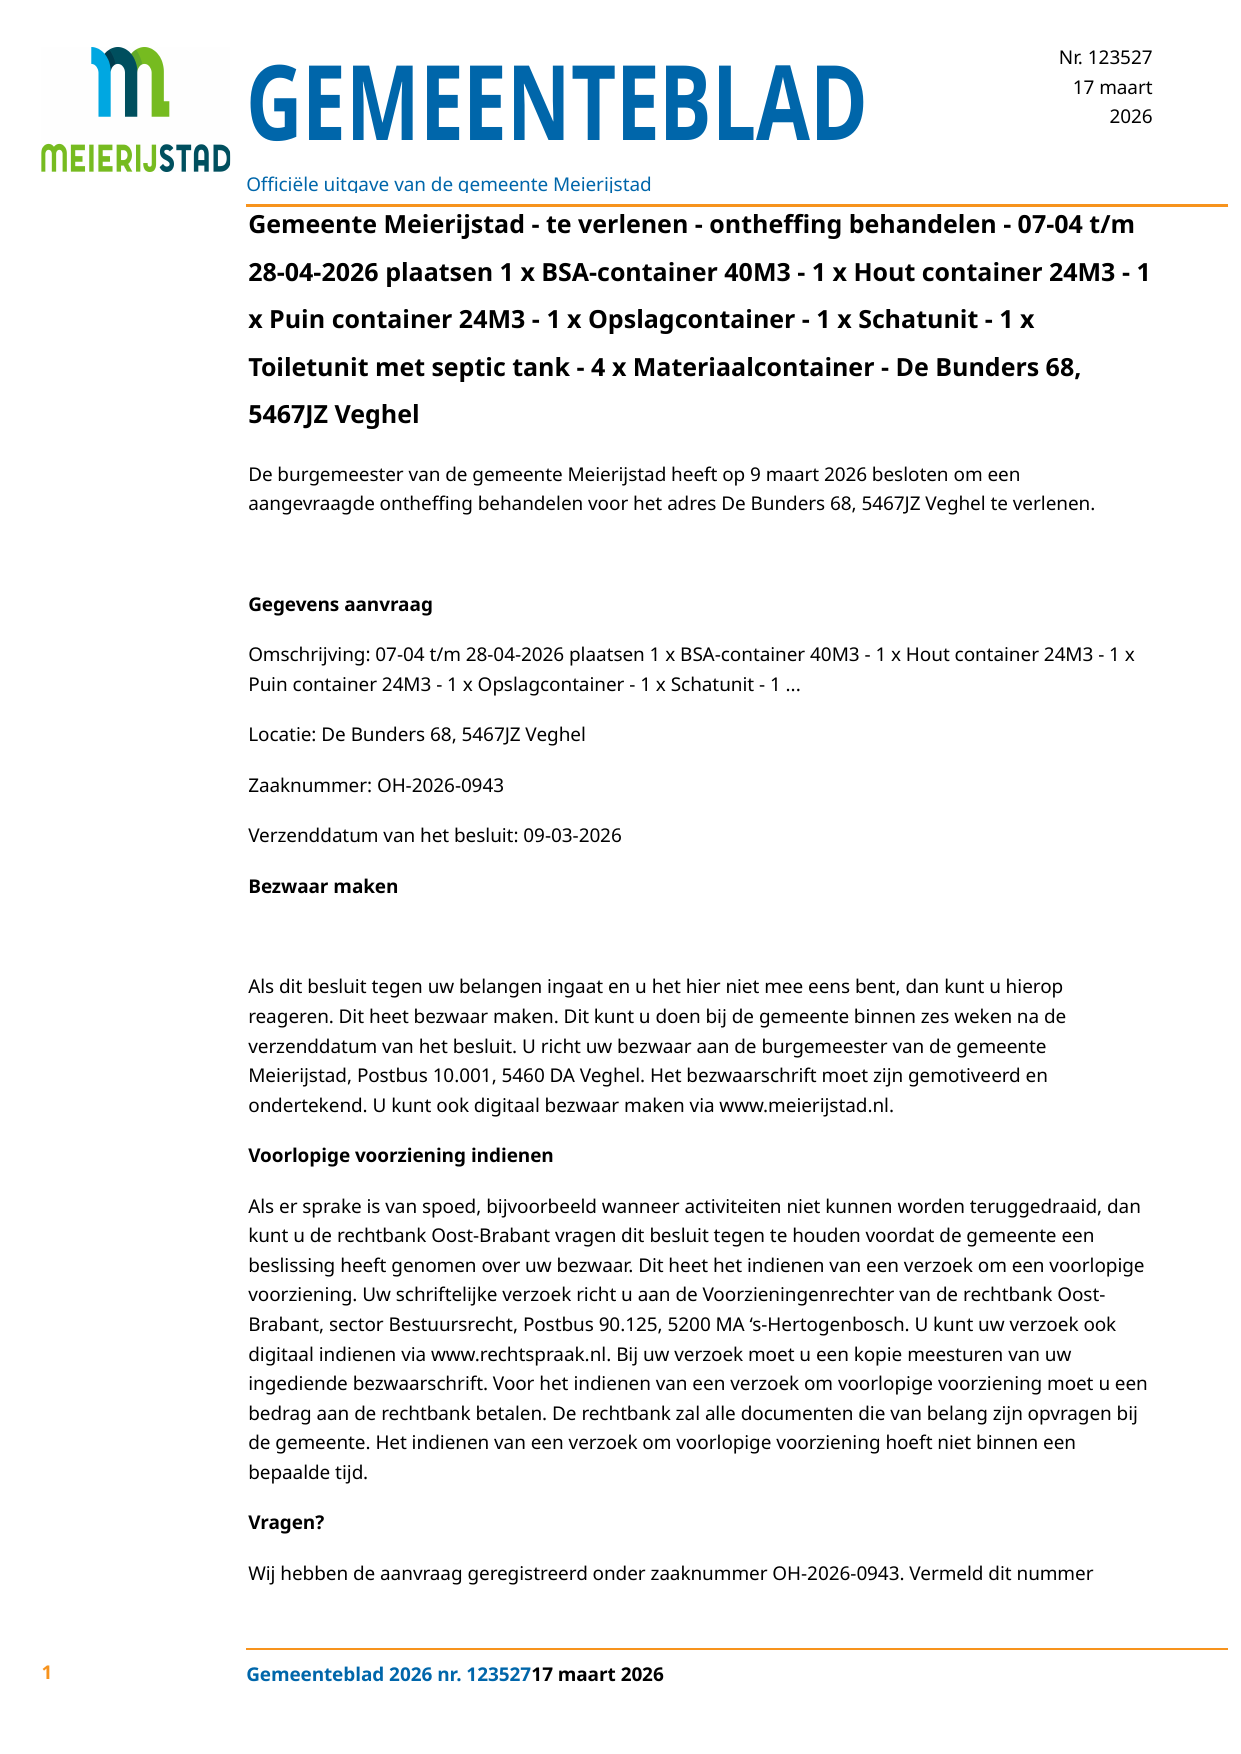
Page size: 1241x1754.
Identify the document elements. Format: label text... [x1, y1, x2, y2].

text Wij hebben de aanvraag geregistreerd onder zaaknummer OH-2026-0943. Vermeld dit nummer [248, 1560, 1152, 1586]
text Zaaknummer: OH-2026-0943 [248, 772, 1152, 798]
text Verzenddatum van het besluit: 09-03-2026 [248, 822, 1152, 848]
picture [41, 47, 231, 172]
text Locatie: De Bunders 68, 5467JZ Veghel [248, 722, 1152, 747]
text Gegevens aanvraag [248, 591, 1152, 617]
text Als dit besluit tegen uw belangen ingaat en u het hier niet mee eens bent, dan kunt u hierop reageren. Dit heet bezwaar maken. Dit kunt u doen bij de gemeente binnen zes weken na de verzenddatum van het besluit. U richt uw bezwaar aan de burgemeester van de gemeente Meierijstad, Postbus 10.001, 5460 DA Veghel. Het bezwaarschrift moet zijn gemotiveerd en ondertekend. U kunt ook digitaal bezwaar maken via www.meierijstad.nl. [248, 974, 1152, 1118]
text Als er sprake is van spoed, bijvoorbeeld wanneer activiteiten niet kunnen worden teruggedraaid, dan kunt u de rechtbank Oost-Brabant vragen dit besluit tegen te houden voordat de gemeente een beslissing heeft genomen over uw bezwaar. Dit heet het indienen van een verzoek om een voorlopige voorziening. Uw schriftelijke verzoek richt u aan de Voorzieningenrechter van de rechtbank Oost-Brabant, sector Bestuursrecht, Postbus 90.125, 5200 MA ‘s-Hertogenbosch. U kunt uw verzoek ook digitaal indienen via www.rechtspraak.nl. Bij uw verzoek moet u een kopie meesturen van uw ingediende bezwaarschrift. Voor het indienen van een verzoek om voorlopige voorziening moet u een bedrag aan de rechtbank betalen. De rechtbank zal alle documenten die van belang zijn opvragen bij de gemeente. Het indienen van een verzoek om voorlopige voorziening hoeft niet binnen een bepaalde tijd. [248, 1193, 1152, 1485]
text Omschrijving: 07-04 t/m 28-04-2026 plaatsen 1 x BSA-container 40M3 - 1 x Hout container 24M3 - 1 x Puin container 24M3 - 1 x Opslagcontainer - 1 x Schatunit - 1 ... [248, 642, 1152, 697]
text Gemeente Meierijstad - te verlenen - ontheffing behandelen - 07-04 t/m 28-04-2026 plaatsen 1 x BSA-container 40M3 - 1 x Hout container 24M3 - 1 x Puin container 24M3 - 1 x Opslagcontainer - 1 x Schatunit - 1 x Toiletunit met septic tank - 4 x Materiaalcontainer - De Bunders 68, 5467JZ Veghel [248, 207, 1152, 431]
text Bezwaar maken [248, 873, 1152, 898]
text Voorlopige voorziening indienen [248, 1142, 1152, 1168]
text De burgemeester van de gemeente Meierijstad heeft op 9 maart 2026 besloten om een aangevraagde ontheffing behandelen voor het adres De Bunders 68, 5467JZ Veghel te verlenen. [248, 461, 1152, 516]
text Vragen? [248, 1509, 1152, 1535]
